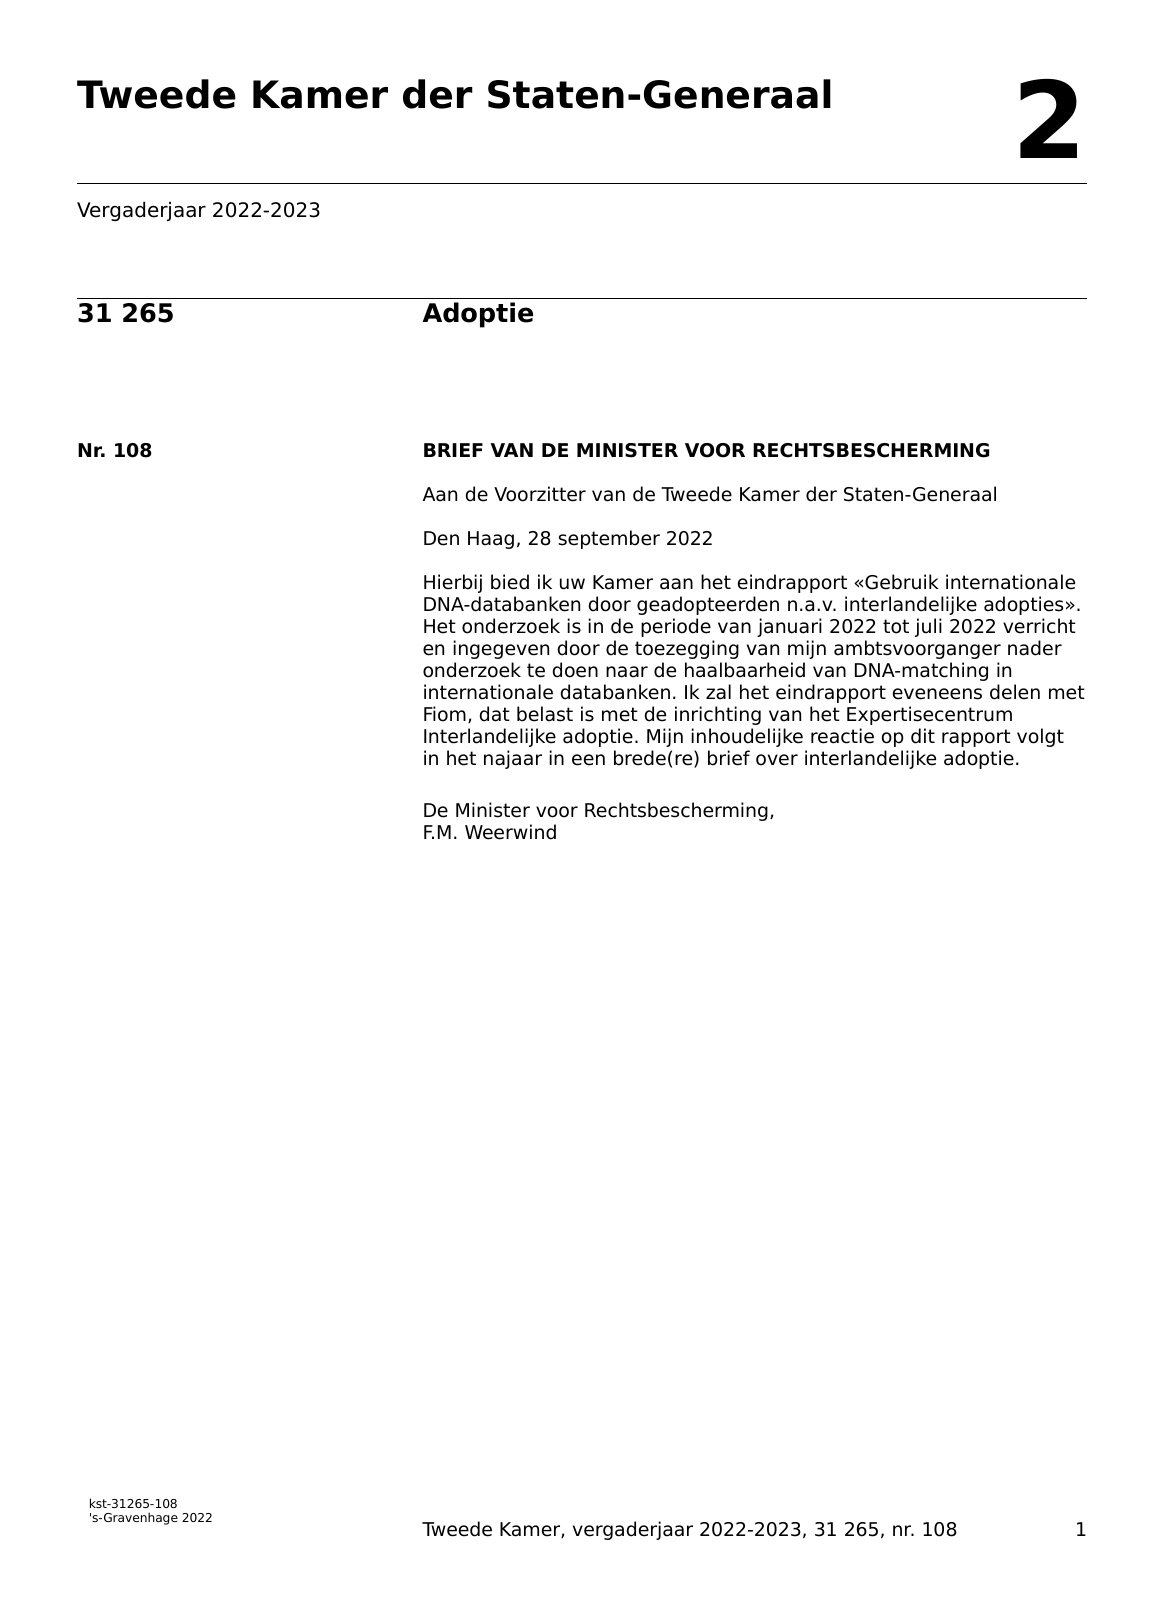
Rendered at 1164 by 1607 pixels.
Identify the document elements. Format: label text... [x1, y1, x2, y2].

text Aan de Voorzitter van de Tweede Kamer der Staten-Generaal [422, 484, 1087, 506]
text De Minister voor Rechtsbescherming, F.M. Weerwind [422, 800, 1087, 844]
subtitle Nr. 108 BRIEF VAN DE MINISTER VOOR RECHTSBESCHERMING [77, 440, 1087, 462]
table_header 2 [886, 59, 1087, 183]
text kst-31265-108 [88, 1497, 323, 1511]
text Hierbij bied ik uw Kamer aan het eindrapport «Gebruik internationale DNA-databanken door geadopteerden n.a.v. interlandelijke adopties». Het onderzoek is in de periode van januari 2022 tot juli 2022 verricht en ingegeven door de toezegging van mijn ambtsvoorganger nader onderzoek te doen naar de haalbaarheid van DNA-matching in internationale databanken. Ik zal het eindrapport eveneens delen met Fiom, dat belast is met de inrichting van het Expertisecentrum Interlandelijke adoptie. Mijn inhoudelijke reactie op dit rapport volgt in het najaar in een brede(re) brief over interlandelijke adoptie. [422, 572, 1087, 770]
subtitle 31 265 Adoptie [77, 299, 1087, 329]
table_cell Vergaderjaar 2022-2023 [77, 184, 1087, 298]
table_header Tweede Kamer der Staten-Generaal [77, 59, 886, 183]
text 's-Gravenhage 2022 [88, 1511, 323, 1525]
text Den Haag, 28 september 2022 [422, 528, 1087, 550]
